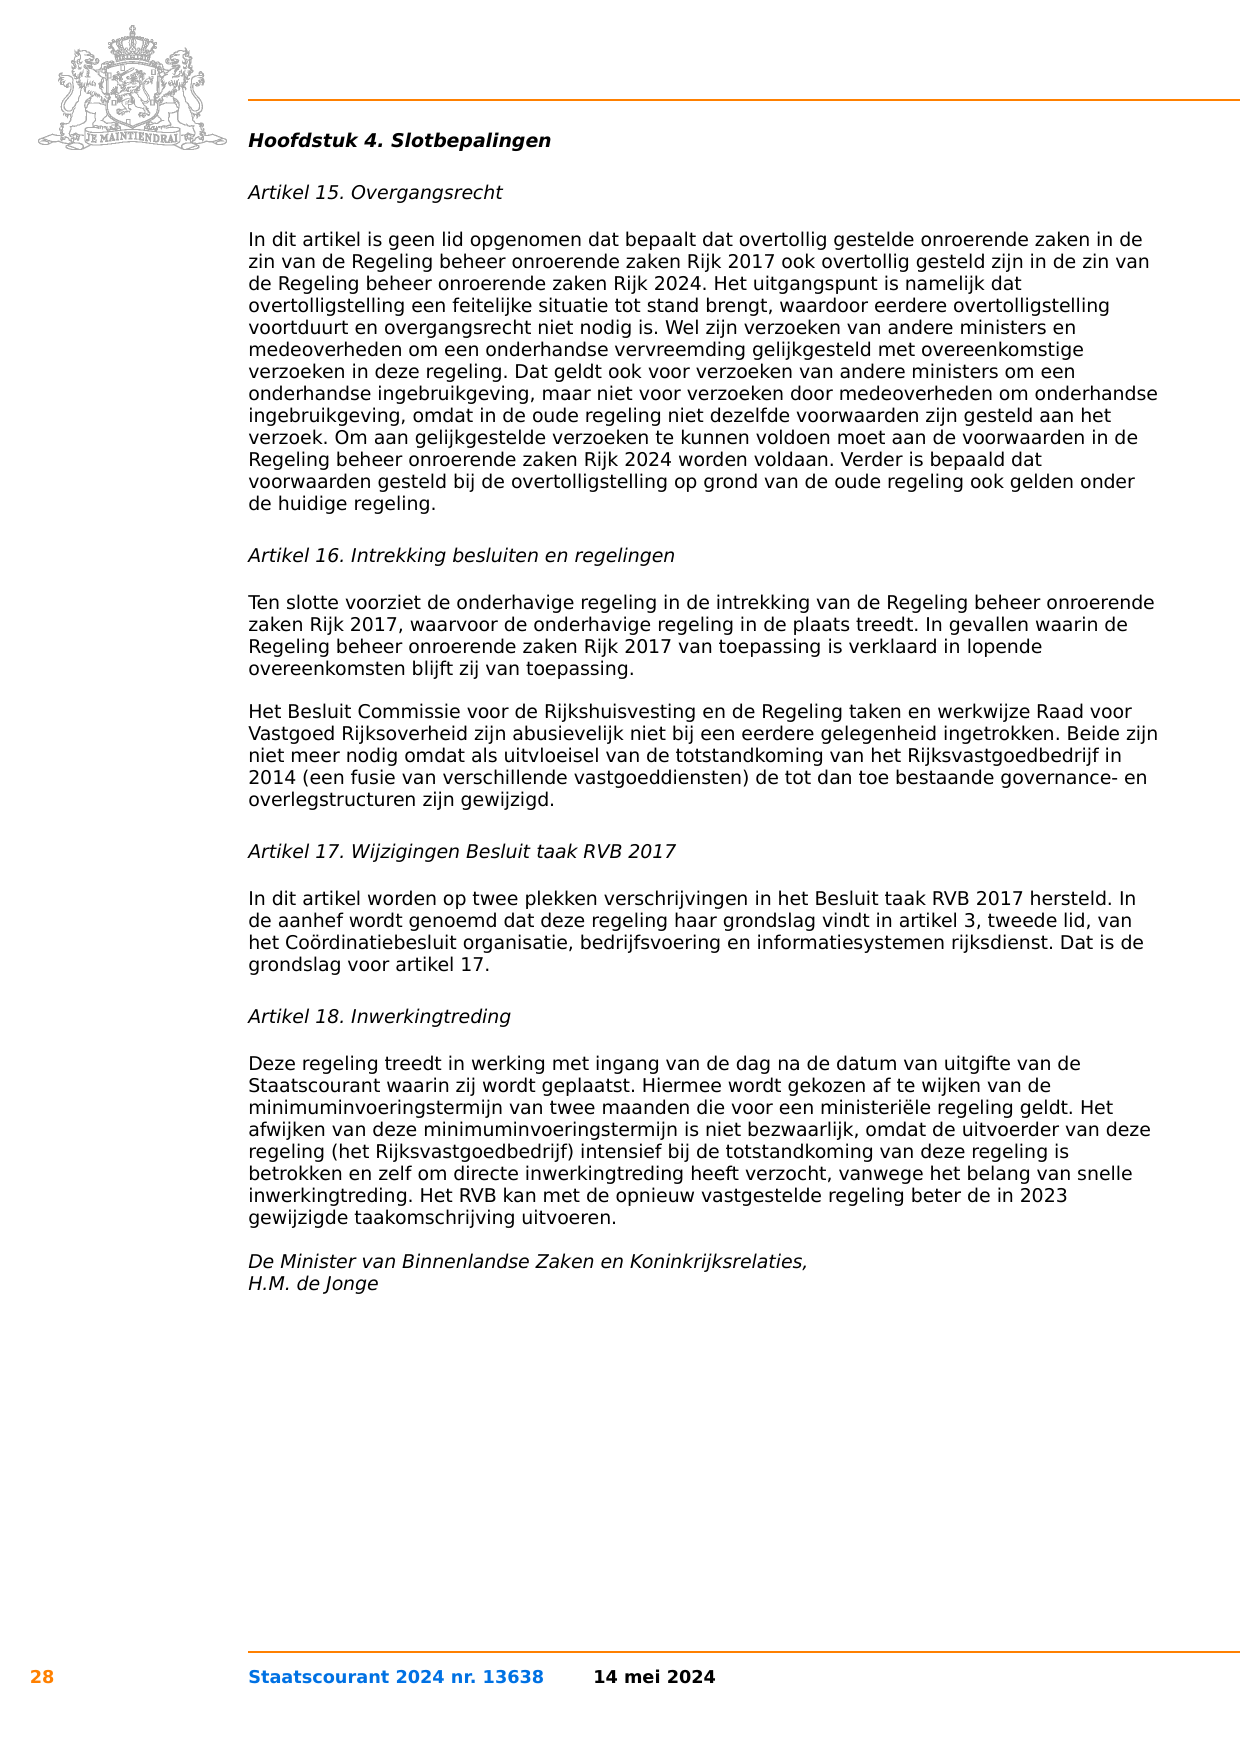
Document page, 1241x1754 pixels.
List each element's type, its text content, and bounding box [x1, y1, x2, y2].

subtitle Artikel 17. Wijzigingen Besluit taak RVB 2017 [248, 841, 1163, 863]
subtitle Artikel 16. Intrekking besluiten en regelingen [248, 544, 1163, 567]
text In dit artikel is geen lid opgenomen dat bepaalt dat overtollig gestelde onroerende zaken in de zin van de Regeling beheer onroerende zaken Rijk 2017 ook overtollig gesteld zijn in de zin van de Regeling beheer onroerende zaken Rijk 2024. Het uitgangspunt is namelijk dat overtolligstelling een feitelijke situatie tot stand brengt, waardoor eerdere overtolligstelling voortduurt en overgangsrecht niet nodig is. Wel zijn verzoeken van andere ministers en medeoverheden om een onderhandse vervreemding gelijkgesteld met overeenkomstige verzoeken in deze regeling. Dat geldt ook voor verzoeken van andere ministers om een onderhandse ingebruikgeving, maar niet voor verzoeken door medeoverheden om onderhandse ingebruikgeving, omdat in de oude regeling niet dezelfde voorwaarden zijn gesteld aan het verzoek. Om aan gelijkgestelde verzoeken te kunnen voldoen moet aan de voorwaarden in de Regeling beheer onroerende zaken Rijk 2024 worden voldaan. Verder is bepaald dat voorwaarden gesteld bij de overtolligstelling op grond van de oude regeling ook gelden onder de huidige regeling. [248, 229, 1163, 514]
text Het Besluit Commissie voor de Rijkshuisvesting en de Regeling taken en werkwijze Raad voor Vastgoed Rijksoverheid zijn abusievelijk niet bij een eerdere gelegenheid ingetrokken. Beide zijn niet meer nodig omdat als uitvloeisel van de totstandkoming van het Rijksvastgoedbedrijf in 2014 (een fusie van verschillende vastgoeddiensten) de tot dan toe bestaande governance- en overlegstructuren zijn gewijzigd. [248, 701, 1163, 811]
text In dit artikel worden op twee plekken verschrijvingen in het Besluit taak RVB 2017 hersteld. In de aanhef wordt genoemd dat deze regeling haar grondslag vindt in artikel 3, tweede lid, van het Coördinatiebesluit organisatie, bedrijfsvoering en informatiesystemen rijksdienst. Dat is de grondslag voor artikel 17. [248, 888, 1163, 976]
text Deze regeling treedt in werking met ingang van de dag na de datum van uitgifte van de Staatscourant waarin zij wordt geplaatst. Hiermee wordt gekozen af te wijken van de minimuminvoeringstermijn van twee maanden die voor een ministeriële regeling geldt. Het afwijken van deze minimuminvoeringstermijn is niet bezwaarlijk, omdat de uitvoerder van deze regeling (het Rijksvastgoedbedrijf) intensief bij de totstandkoming van deze regeling is betrokken en zelf om directe inwerkingtreding heeft verzocht, vanwege het belang van snelle inwerkingtreding. Het RVB kan met de opnieuw vastgestelde regeling beter de in 2023 gewijzigde taakomschrijving uitvoeren. [248, 1053, 1163, 1229]
text Ten slotte voorziet de onderhavige regeling in de intrekking van de Regeling beheer onroerende zaken Rijk 2017, waarvoor de onderhavige regeling in de plaats treedt. In gevallen waarin de Regeling beheer onroerende zaken Rijk 2017 van toepassing is verklaard in lopende overeenkomsten blijft zij van toepassing. [248, 592, 1163, 679]
text De Minister van Binnenlandse Zaken en Koninkrijksrelaties, H.M. de Jonge [248, 1251, 1163, 1295]
subtitle Artikel 15. Overgangsrecht [248, 182, 1163, 204]
subtitle Artikel 18. Inwerkingtreding [248, 1006, 1163, 1028]
subtitle Hoofdstuk 4. Slotbepalingen [248, 130, 1163, 152]
picture [38, 25, 227, 150]
